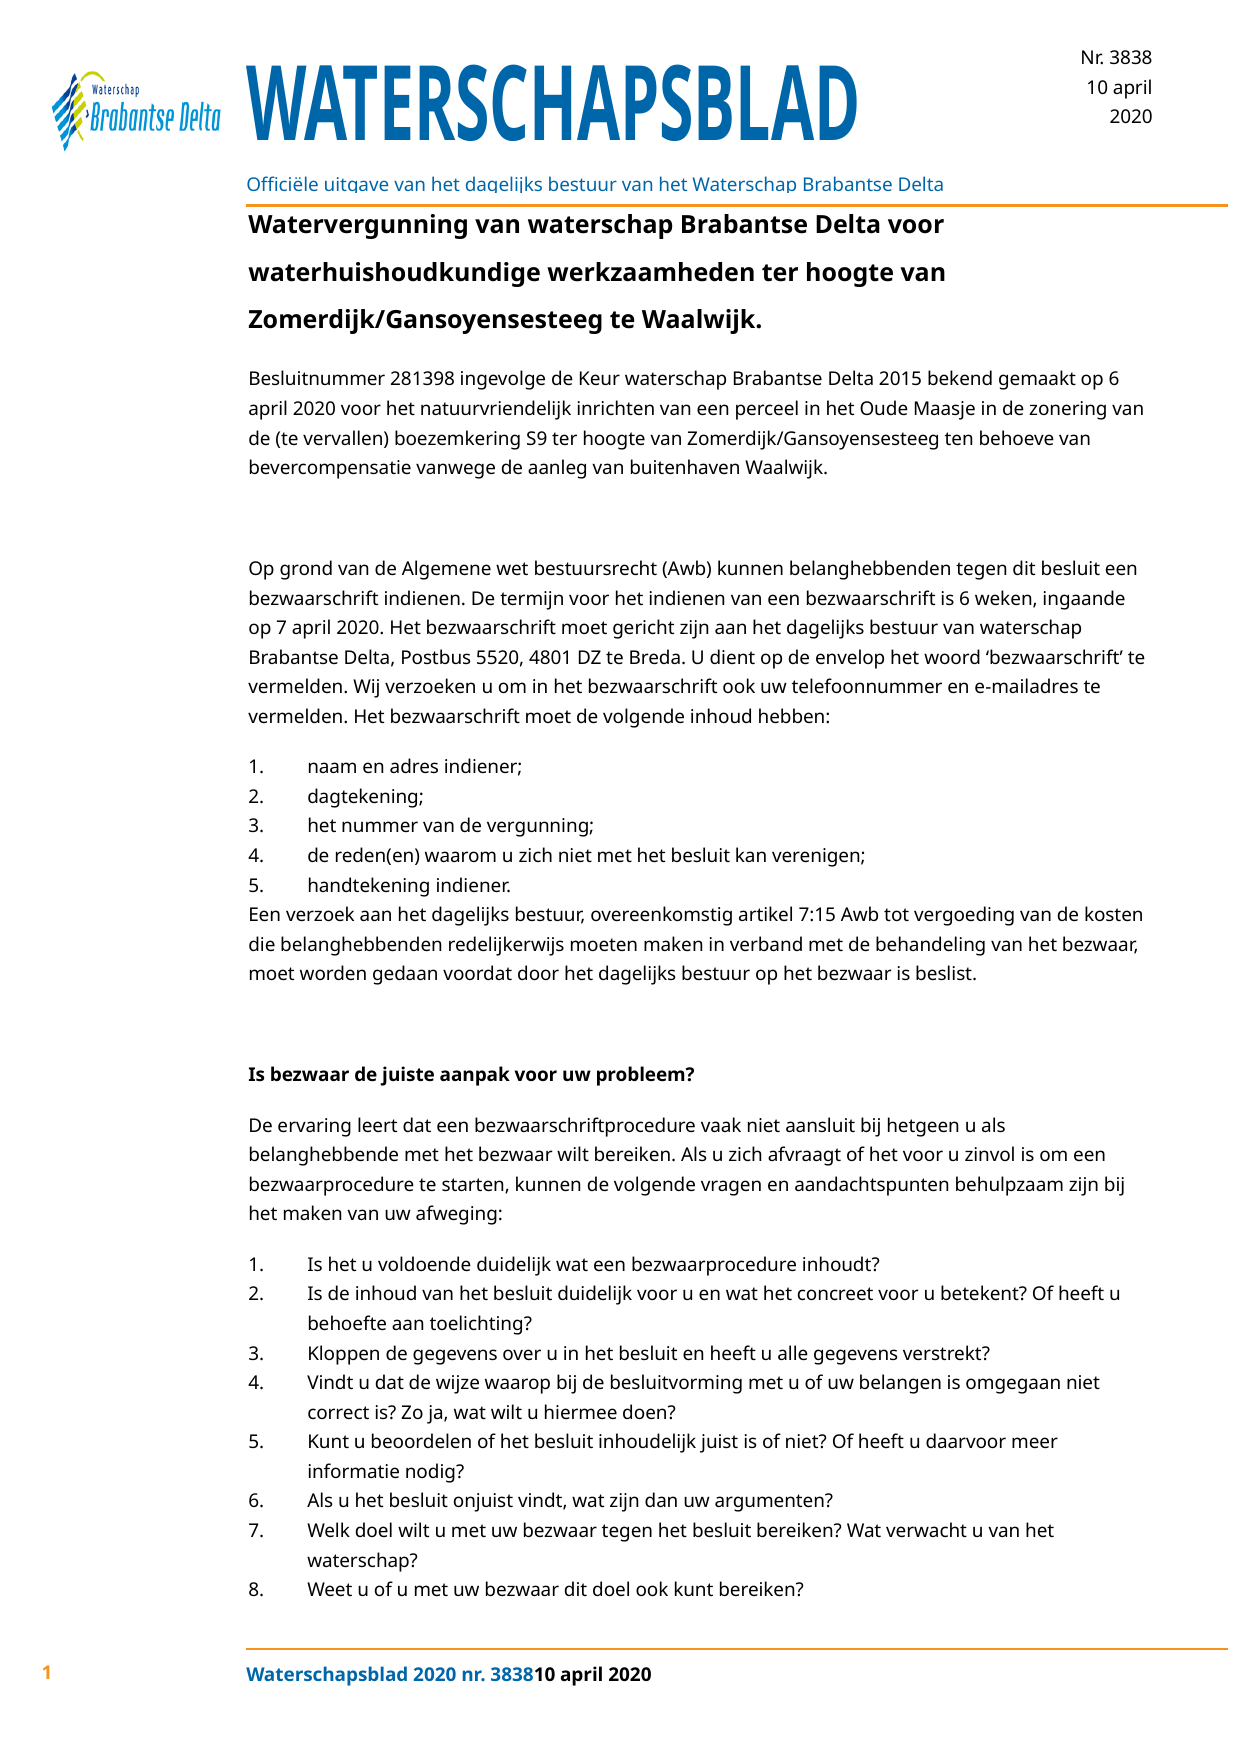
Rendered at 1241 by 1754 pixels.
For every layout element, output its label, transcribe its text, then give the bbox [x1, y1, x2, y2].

list het nummer van de vergunning; [248, 813, 1152, 838]
list Als u het besluit onjuist vindt, wat zijn dan uw argumenten? [248, 1488, 1152, 1513]
list Vindt u dat de wijze waarop bij de besluitvorming met u of uw belangen is omgegaan niet correct is? Zo ja, wat wilt u hiermee doen? [248, 1369, 1152, 1424]
list Is de inhoud van het besluit duidelijk voor u en wat het concreet voor u betekent? Of heeft u behoefte aan toelichting? [248, 1281, 1152, 1336]
list dagtekening; [248, 783, 1152, 809]
list Weet u of u met uw bezwaar dit doel ook kunt bereiken? [248, 1576, 1152, 1602]
list handtekening indiener. [248, 872, 1152, 897]
text Besluitnummer 281398 ingevolge de Keur waterschap Brabantse Delta 2015 bekend gemaakt op 6 april 2020 voor het natuurvriendelijk inrichten van een perceel in het Oude Maasje in de zonering van de (te vervallen) boezemkering S9 ter hoogte van Zomerdijk/Gansoyensesteeg ten behoeve van bevercompensatie vanwege de aanleg van buitenhaven Waalwijk. [248, 366, 1152, 480]
list Welk doel wilt u met uw bezwaar tegen het besluit bereiken? Wat verwacht u van het waterschap? [248, 1517, 1152, 1572]
list de reden(en) waarom u zich niet met het besluit kan verenigen; [248, 842, 1152, 868]
text Op grond van de Algemene wet bestuursrecht (Awb) kunnen belanghebbenden tegen dit besluit een bezwaarschrift indienen. De termijn voor het indienen van een bezwaarschrift is 6 weken, ingaande op 7 april 2020. Het bezwaarschrift moet gericht zijn aan het dagelijks bestuur van waterschap Brabantse Delta, Postbus 5520, 4801 DZ te Breda. U dient op de envelop het woord ‘bezwaarschrift’ te vermelden. Wij verzoeken u om in het bezwaarschrift ook uw telefoonnummer en e‑mailadres te vermelden. Het bezwaarschrift moet de volgende inhoud hebben: [248, 555, 1152, 729]
text Een verzoek aan het dagelijks bestuur, overeenkomstig artikel 7:15 Awb tot vergoeding van de kosten die belanghebbenden redelijkerwijs moeten maken in verband met de behandeling van het bezwaar, moet worden gedaan voordat door het dagelijks bestuur op het bezwaar is beslist. [248, 901, 1152, 986]
list Kunt u beoordelen of het besluit inhoudelijk juist is of niet? Of heeft u daarvoor meer informatie nodig? [248, 1428, 1152, 1484]
text Is bezwaar de juiste aanpak voor uw probleem? [248, 1061, 1152, 1087]
picture [41, 47, 231, 172]
list Is het u voldoende duidelijk wat een bezwaarprocedure inhoudt? [248, 1251, 1152, 1277]
text De ervaring leert dat een bezwaarschriftprocedure vaak niet aansluit bij hetgeen u als belanghebbende met het bezwaar wilt bereiken. Als u zich afvraagt of het voor u zinvol is om een bezwaarprocedure te starten, kunnen de volgende vragen en aandachtspunten behulpzaam zijn bij het maken van uw afweging: [248, 1112, 1152, 1226]
list naam en adres indiener; [248, 753, 1152, 779]
list Kloppen de gegevens over u in het besluit en heeft u alle gegevens verstrekt? [248, 1340, 1152, 1365]
text Watervergunning van waterschap Brabantse Delta voor waterhuishoudkundige werkzaamheden ter hoogte van Zomerdijk/Gansoyensesteeg te Waalwijk. [248, 207, 1152, 336]
